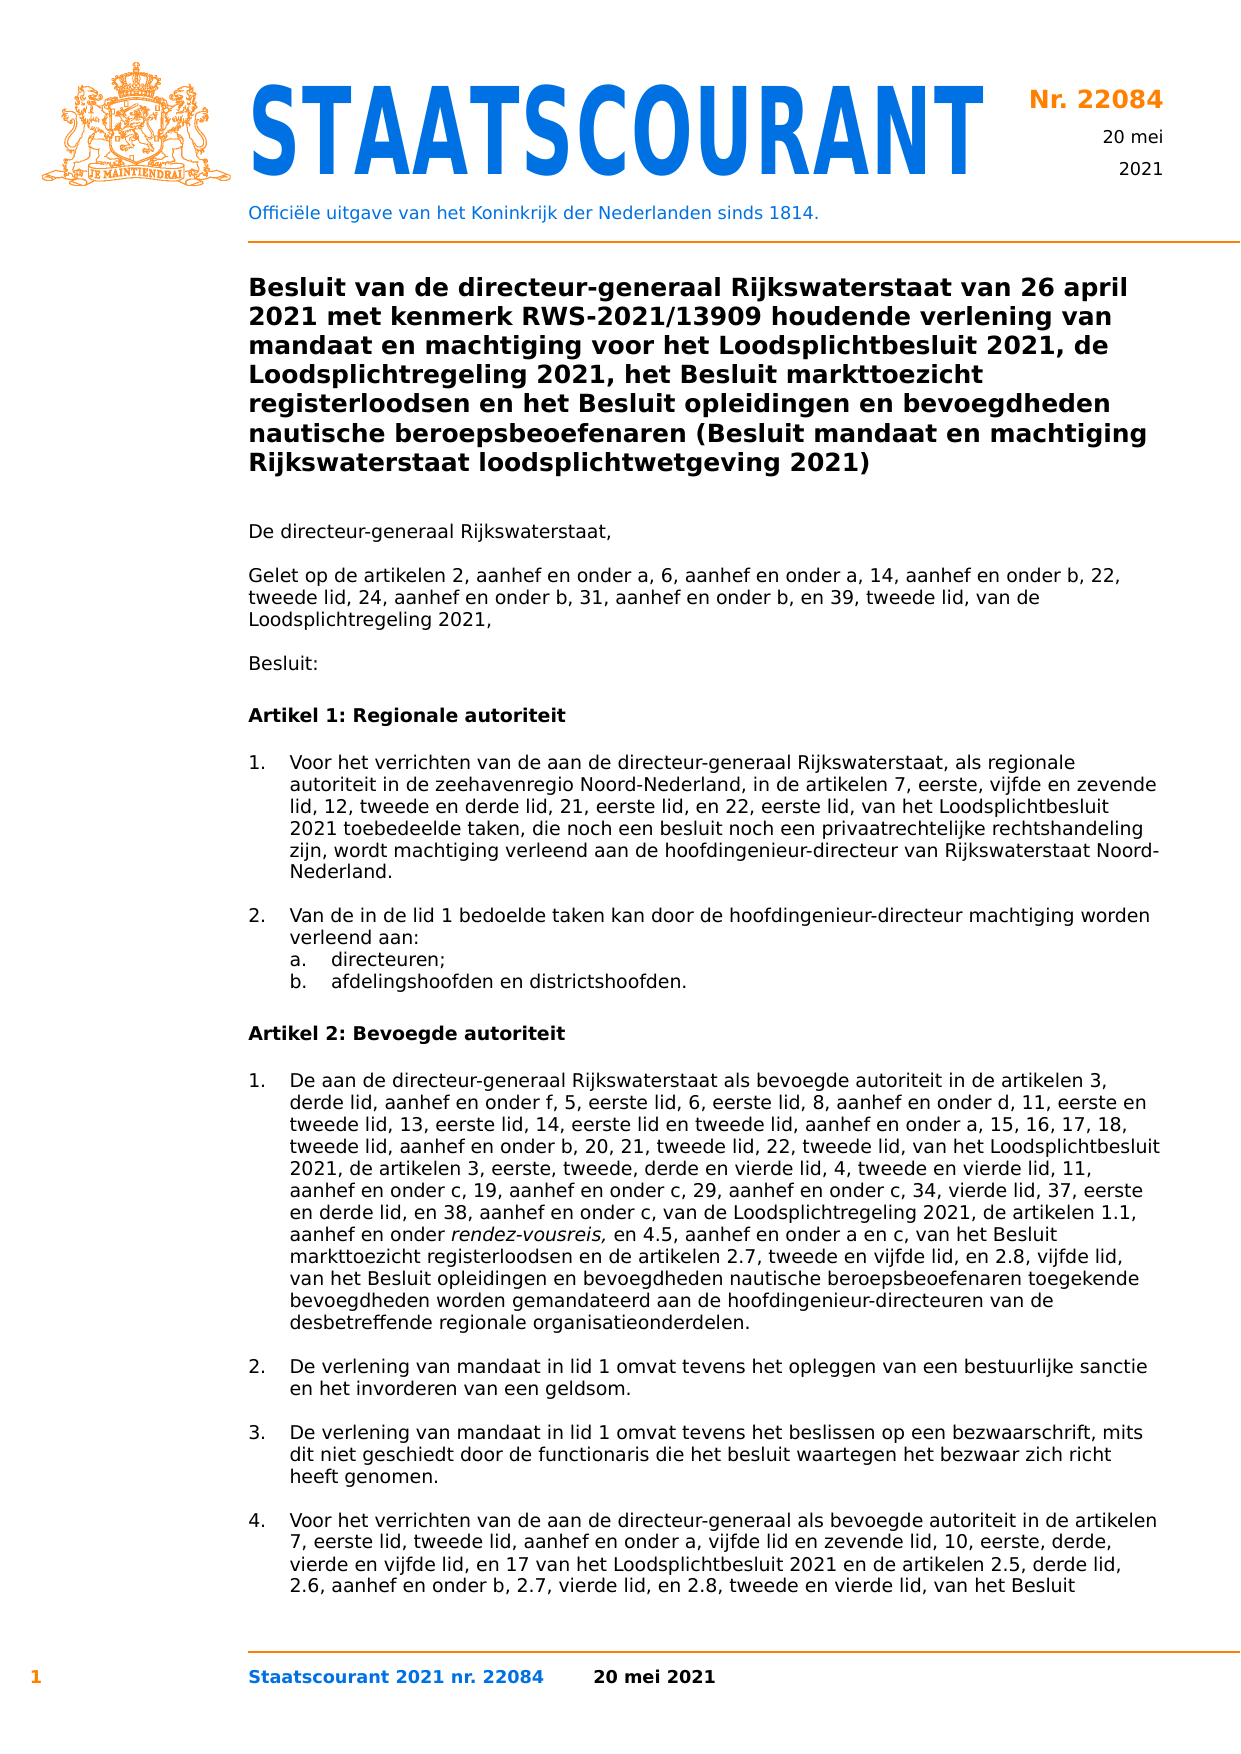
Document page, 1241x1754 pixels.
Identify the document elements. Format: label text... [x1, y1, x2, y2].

text 1. Voor het verrichten van de aan de directeur-generaal Rijkswaterstaat, als regionale autoriteit in de zeehavenregio Noord-Nederland, in de artikelen 7, eerste, vijfde en zevende lid, 12, tweede en derde lid, 21, eerste lid, en 22, eerste lid, van het Loodsplichtbesluit 2021 toebedeelde taken, die noch een besluit noch een privaatrechtelijke rechtshandeling zijn, wordt machtiging verleend aan de hoofdingenieur-directeur van Rijkswaterstaat Noord-Nederland. [248, 752, 1163, 883]
table_header Nr. 22084 [998, 62, 1240, 121]
text Gelet op de artikelen 2, aanhef en onder a, 6, aanhef en onder a, 14, aanhef en onder b, 22, tweede lid, 24, aanhef en onder b, 31, aanhef en onder b, en 39, tweede lid, van de Loodsplichtregeling 2021, [248, 565, 1163, 631]
table_cell Officiële uitgave van het Koninkrijk der Nederlanden sinds 1814. [248, 203, 1240, 241]
text a. directeuren; [289, 949, 1163, 971]
text 4. Voor het verrichten van de aan de directeur-generaal als bevoegde autoriteit in de artikelen 7, eerste lid, tweede lid, aanhef en onder a, vijfde lid en zevende lid, 10, eerste, derde, vierde en vijfde lid, en 17 van het Loodsplichtbesluit 2021 en de artikelen 2.5, derde lid, 2.6, aanhef en onder b, 2.7, vierde lid, en 2.8, tweede en vierde lid, van het Besluit [248, 1509, 1163, 1597]
picture [41, 62, 231, 186]
subtitle Besluit van de directeur-generaal Rijkswaterstaat van 26 april 2021 met kenmerk RWS-2021/13909 houdende verlening van mandaat en machtiging voor het Loodsplichtbesluit 2021, de Loodsplichtregeling 2021, het Besluit markttoezicht registerloodsen en het Besluit opleidingen en bevoegdheden nautische beroepsbeoefenaren (Besluit mandaat en machtiging Rijkswaterstaat loodsplichtwetgeving 2021) [248, 273, 1163, 477]
text 2. De verlening van mandaat in lid 1 omvat tevens het opleggen van een bestuurlijke sanctie en het invorderen van een geldsom. [248, 1356, 1163, 1400]
subtitle Artikel 2: Bevoegde autoriteit [248, 1023, 1163, 1045]
table_header STAATSCOURANT [248, 62, 998, 203]
table_header [25, 62, 248, 241]
text 1. De aan de directeur-generaal Rijkswaterstaat als bevoegde autoriteit in de artikelen 3, derde lid, aanhef en onder f, 5, eerste lid, 6, eerste lid, 8, aanhef en onder d, 11, eerste en tweede lid, 13, eerste lid, 14, eerste lid en tweede lid, aanhef en onder a, 15, 16, 17, 18, tweede lid, aanhef en onder b, 20, 21, tweede lid, 22, tweede lid, van het Loodsplichtbesluit 2021, de artikelen 3, eerste, tweede, derde en vierde lid, 4, tweede en vierde lid, 11, aanhef en onder c, 19, aanhef en onder c, 29, aanhef en onder c, 34, vierde lid, 37, eerste en derde lid, en 38, aanhef en onder c, van de Loodsplichtregeling 2021, de artikelen 1.1, aanhef en onder rendez-vousreis, en 4.5, aanhef en onder a en c, van het Besluit markttoezicht registerloodsen en de artikelen 2.7, tweede en vijfde lid, en 2.8, vijfde lid, van het Besluit opleidingen en bevoegdheden nautische beroepsbeoefenaren toegekende bevoegdheden worden gemandateerd aan de hoofdingenieur-directeuren van de desbetreffende regionale organisatieonderdelen. [248, 1070, 1163, 1334]
text 3. De verlening van mandaat in lid 1 omvat tevens het beslissen op een bezwaarschrift, mits dit niet geschiedt door de functionaris die het besluit waartegen het bezwaar zich richt heeft genomen. [248, 1422, 1163, 1488]
text 2. Van de in de lid 1 bedoelde taken kan door de hoofdingenieur-directeur machtiging worden verleend aan: [248, 905, 1163, 949]
table_cell 2021 [998, 153, 1240, 203]
table_cell 20 mei [998, 121, 1240, 153]
text b. afdelingshoofden en districtshoofden. [289, 971, 1163, 993]
text De directeur-generaal Rijkswaterstaat, [248, 521, 1163, 543]
text Besluit: [248, 653, 1163, 674]
subtitle Artikel 1: Regionale autoriteit [248, 704, 1163, 727]
